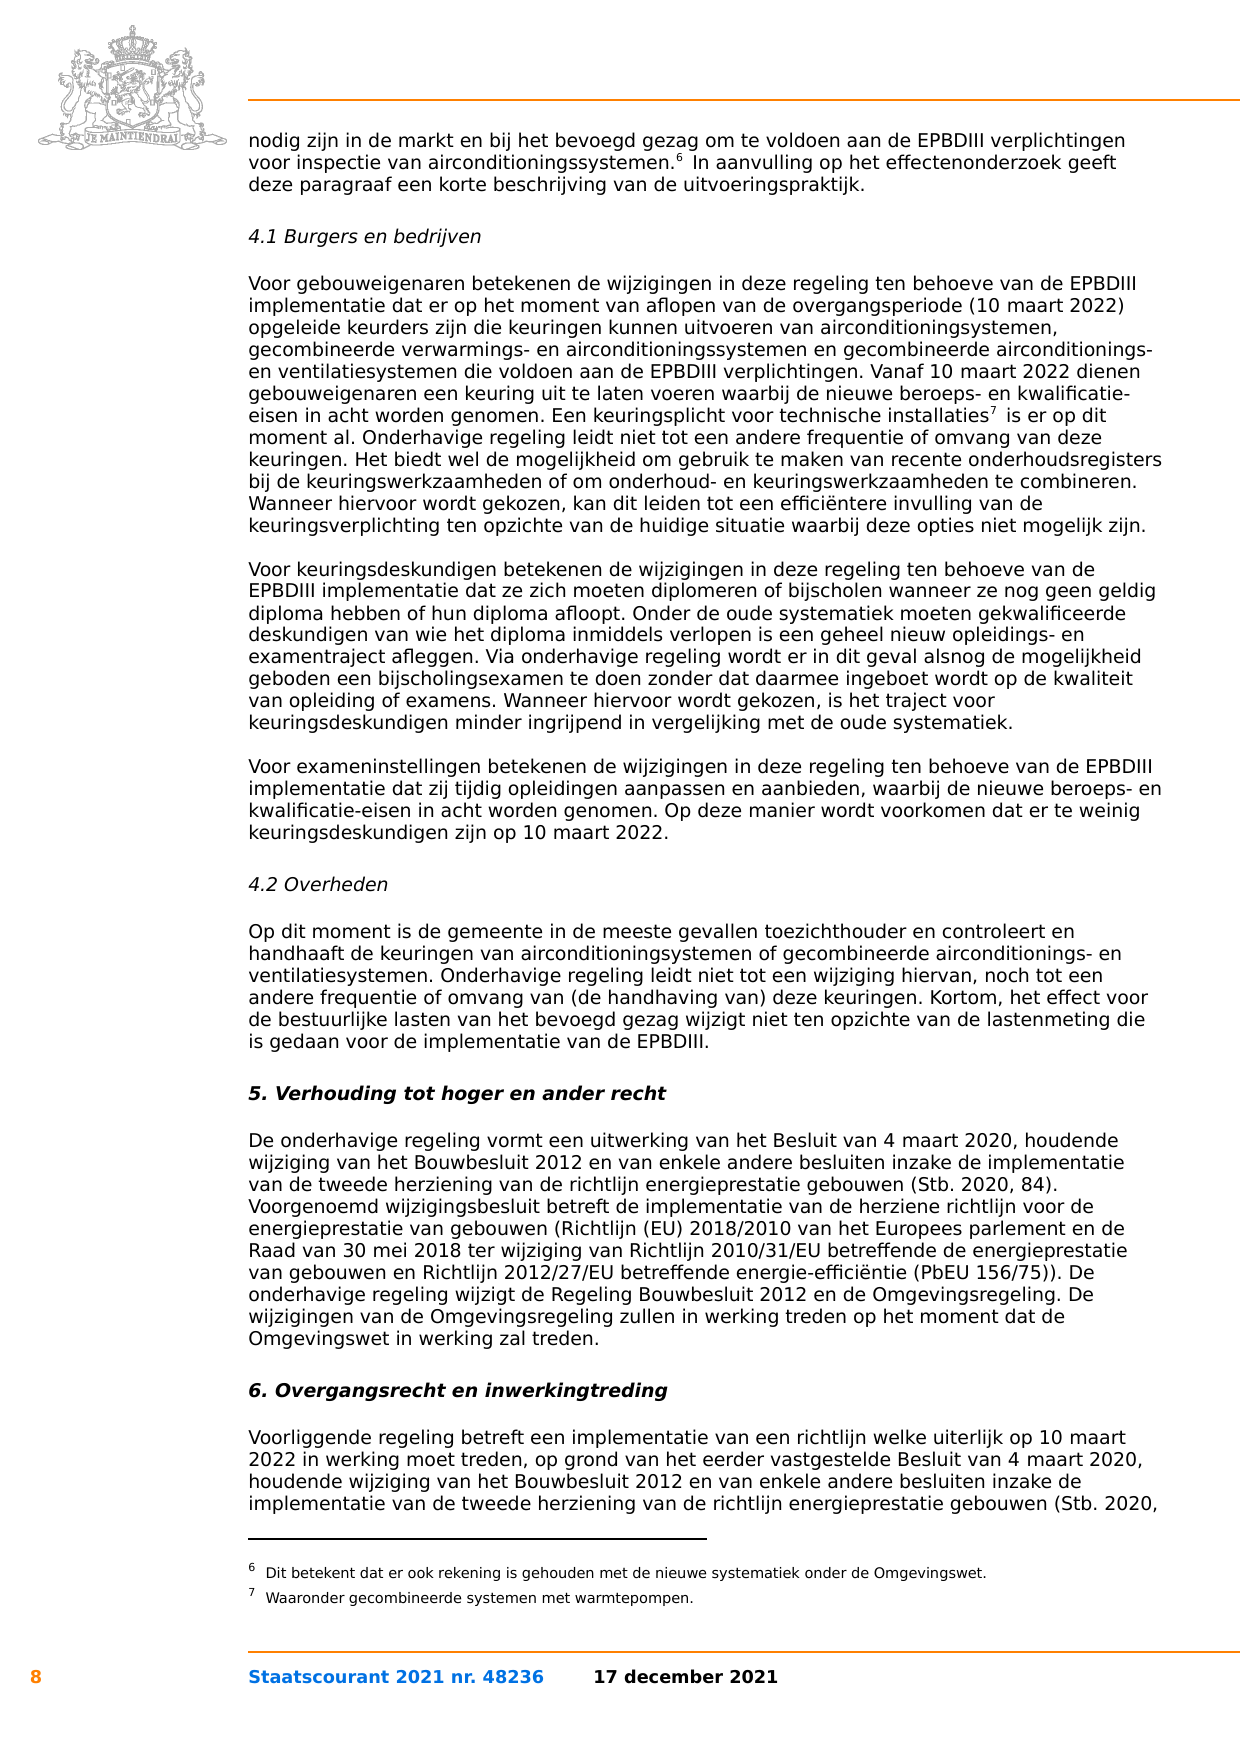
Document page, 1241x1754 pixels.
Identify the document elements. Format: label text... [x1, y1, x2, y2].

picture [38, 25, 227, 150]
text Dit betekent dat er ook rekening is gehouden met de nieuwe systematiek onder de Omgevingswet. [248, 1561, 1163, 1583]
text De onderhavige regeling vormt een uitwerking van het Besluit van 4 maart 2020, houdende wijziging van het Bouwbesluit 2012 en van enkele andere besluiten inzake de implementatie van de tweede herziening van de richtlijn energieprestatie gebouwen (Stb. 2020, 84). Voorgenoemd wijzigingsbesluit betreft de implementatie van de herziene richtlijn voor de energieprestatie van gebouwen (Richtlijn (EU) 2018/2010 van het Europees parlement en de Raad van 30 mei 2018 ter wijziging van Richtlijn 2010/31/EU betreffende de energieprestatie van gebouwen en Richtlijn 2012/27/EU betreffende energie-efficiëntie (PbEU 156/75)). De onderhavige regeling wijzigt de Regeling Bouwbesluit 2012 en de Omgevingsregeling. De wijzigingen van de Omgevingsregeling zullen in werking treden op het moment dat de Omgevingswet in werking zal treden. [248, 1130, 1163, 1350]
text Voor exameninstellingen betekenen de wijzigingen in deze regeling ten behoeve van de EPBDIII implementatie dat zij tijdig opleidingen aanpassen en aanbieden, waarbij de nieuwe beroeps- en kwalificatie-eisen in acht worden genomen. Op deze manier wordt voorkomen dat er te weinig keuringsdeskundigen zijn op 10 maart 2022. [248, 756, 1163, 844]
subtitle 5. Verhouding tot hoger en ander recht [248, 1083, 1163, 1105]
text nodig zijn in de markt en bij het bevoegd gezag om te voldoen aan de EPBDIII verplichtingen voor inspectie van airconditioningssystemen. In aanvulling op het effectenonderzoek geeft deze paragraaf een korte beschrijving van de uitvoeringspraktijk. [248, 130, 1163, 196]
subtitle 4.2 Overheden [248, 874, 1163, 896]
text Op dit moment is de gemeente in de meeste gevallen toezichthouder en controleert en handhaaft de keuringen van airconditioningsystemen of gecombineerde airconditionings- en ventilatiesystemen. Onderhavige regeling leidt niet tot een wijziging hiervan, noch tot een andere frequentie of omvang van (de handhaving van) deze keuringen. Kortom, het effect voor de bestuurlijke lasten van het bevoegd gezag wijzigt niet ten opzichte van de lastenmeting die is gedaan voor de implementatie van de EPBDIII. [248, 921, 1163, 1053]
text Voor keuringsdeskundigen betekenen de wijzigingen in deze regeling ten behoeve van de EPBDIII implementatie dat ze zich moeten diplomeren of bijscholen wanneer ze nog geen geldig diploma hebben of hun diploma afloopt. Onder de oude systematiek moeten gekwalificeerde deskundigen van wie het diploma inmiddels verlopen is een geheel nieuw opleidings- en examentraject afleggen. Via onderhavige regeling wordt er in dit geval alsnog de mogelijkheid geboden een bijscholingsexamen te doen zonder dat daarmee ingeboet wordt op de kwaliteit van opleiding of examens. Wanneer hiervoor wordt gekozen, is het traject voor keuringsdeskundigen minder ingrijpend in vergelijking met de oude systematiek. [248, 558, 1163, 734]
subtitle 6. Overgangsrecht en inwerkingtreding [248, 1380, 1163, 1402]
text Voor gebouweigenaren betekenen de wijzigingen in deze regeling ten behoeve van de EPBDIII implementatie dat er op het moment van aflopen van de overgangsperiode (10 maart 2022) opgeleide keurders zijn die keuringen kunnen uitvoeren van airconditioningsystemen, gecombineerde verwarmings- en airconditioningssystemen en gecombineerde airconditionings- en ventilatiesystemen die voldoen aan de EPBDIII verplichtingen. Vanaf 10 maart 2022 dienen gebouweigenaren een keuring uit te laten voeren waarbij de nieuwe beroeps- en kwalificatie-eisen in acht worden genomen. Een keuringsplicht voor technische installaties is er op dit moment al. Onderhavige regeling leidt niet tot een andere frequentie of omvang van deze keuringen. Het biedt wel de mogelijkheid om gebruik te maken van recente onderhoudsregisters bij de keuringswerkzaamheden of om onderhoud- en keuringswerkzaamheden te combineren. Wanneer hiervoor wordt gekozen, kan dit leiden tot een efficiëntere invulling van de keuringsverplichting ten opzichte van de huidige situatie waarbij deze opties niet mogelijk zijn. [248, 273, 1163, 537]
text Waaronder gecombineerde systemen met warmtepompen. [248, 1586, 1163, 1608]
text Voorliggende regeling betreft een implementatie van een richtlijn welke uiterlijk op 10 maart 2022 in werking moet treden, op grond van het eerder vastgestelde Besluit van 4 maart 2020, houdende wijziging van het Bouwbesluit 2012 en van enkele andere besluiten inzake de implementatie van de tweede herziening van de richtlijn energieprestatie gebouwen (Stb. 2020, [248, 1427, 1163, 1514]
subtitle 4.1 Burgers en bedrijven [248, 226, 1163, 248]
